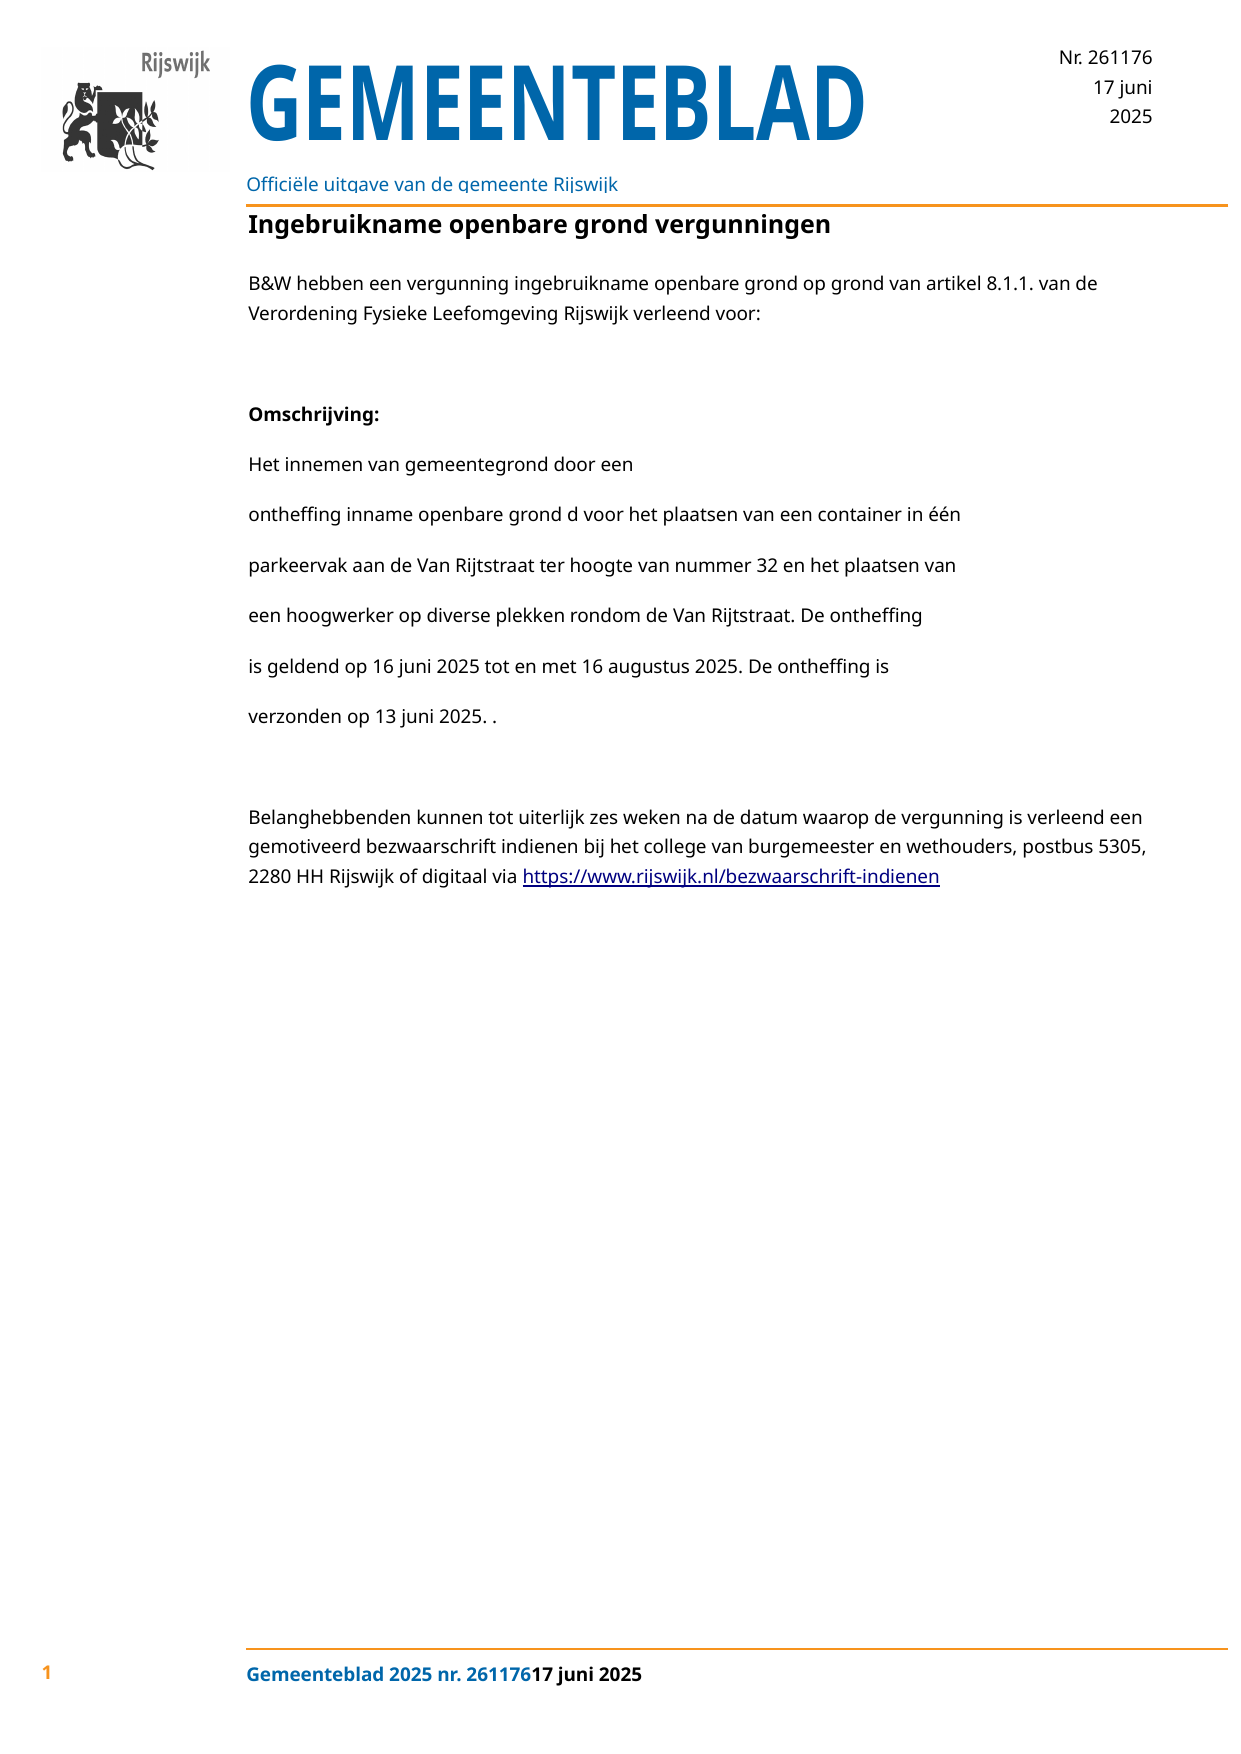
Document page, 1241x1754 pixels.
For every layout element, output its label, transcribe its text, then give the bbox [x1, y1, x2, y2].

text is geldend op 16 juni 2025 tot en met 16 augustus 2025. De ontheffing is [248, 653, 1152, 678]
text parkeervak aan de Van Rijtstraat ter hoogte van nummer 32 en het plaatsen van [248, 552, 1152, 578]
text Omschrijving: [248, 401, 1152, 426]
text een hoogwerker op diverse plekken rondom de Van Rijtstraat. De ontheffing [248, 602, 1152, 628]
text Ingebruikname openbare grond vergunningen [248, 207, 1152, 241]
text Belanghebbenden kunnen tot uiterlijk zes weken na de datum waarop de vergunning is verleend een gemotiveerd bezwaarschrift indienen bij het college van burgemeester en wethouders, postbus 5305, 2280 HH Rijswijk of digitaal via https://www.rijswijk.nl/bezwaarschrift-indienen [248, 804, 1152, 889]
text ontheffing inname openbare grond d voor het plaatsen van een container in één [248, 502, 1152, 527]
text Het innemen van gemeentegrond door een [248, 451, 1152, 477]
text B&W hebben een vergunning ingebruikname openbare grond op grond van artikel 8.1.1. van de Verordening Fysieke Leefomgeving Rijswijk verleend voor: [248, 270, 1152, 326]
picture [41, 47, 231, 172]
text verzonden op 13 juni 2025. . [248, 703, 1152, 729]
